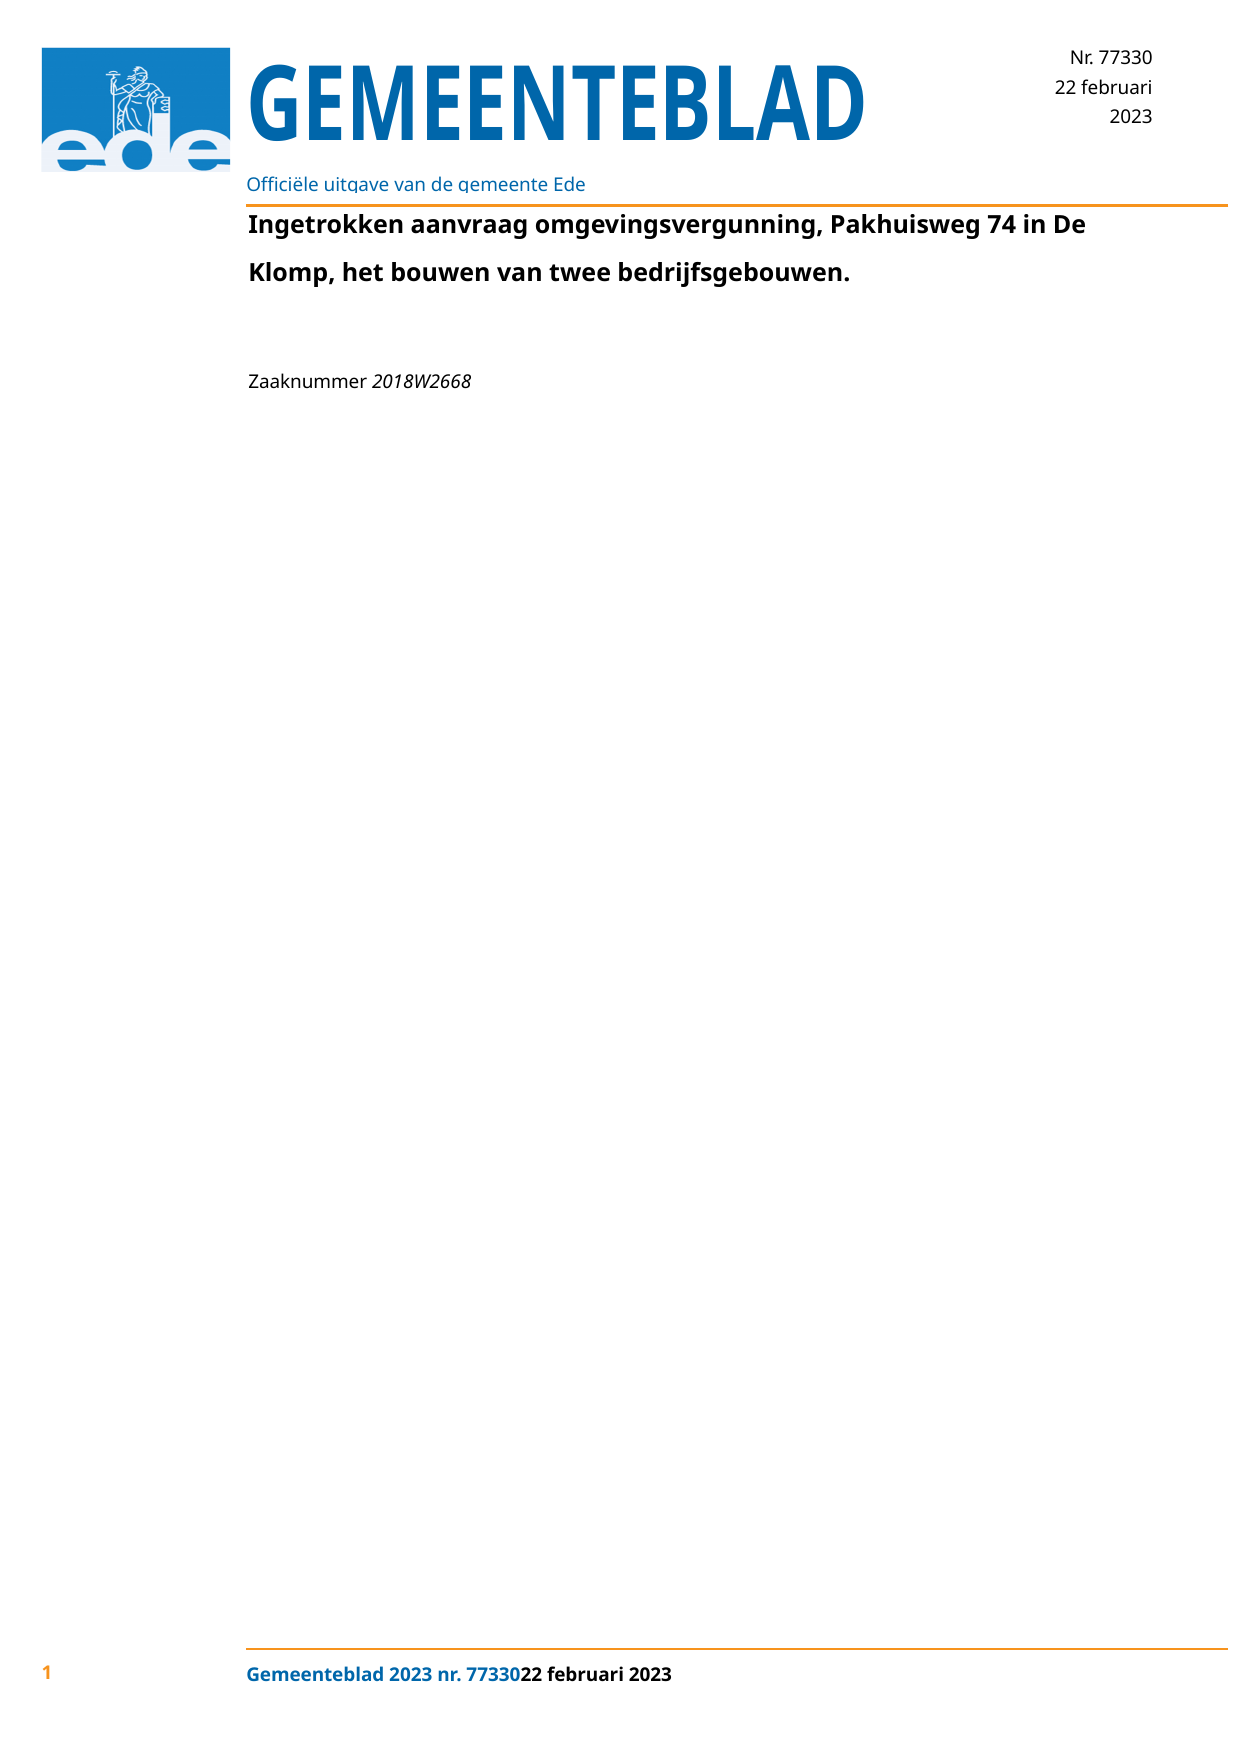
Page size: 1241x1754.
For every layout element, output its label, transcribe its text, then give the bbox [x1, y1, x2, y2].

picture [41, 47, 231, 172]
text Ingetrokken aanvraag omgevingsvergunning, Pakhuisweg 74 in De Klomp, het bouwen van twee bedrijfsgebouwen. [248, 207, 1152, 288]
text Zaaknummer 2018W2668 [248, 368, 1152, 394]
